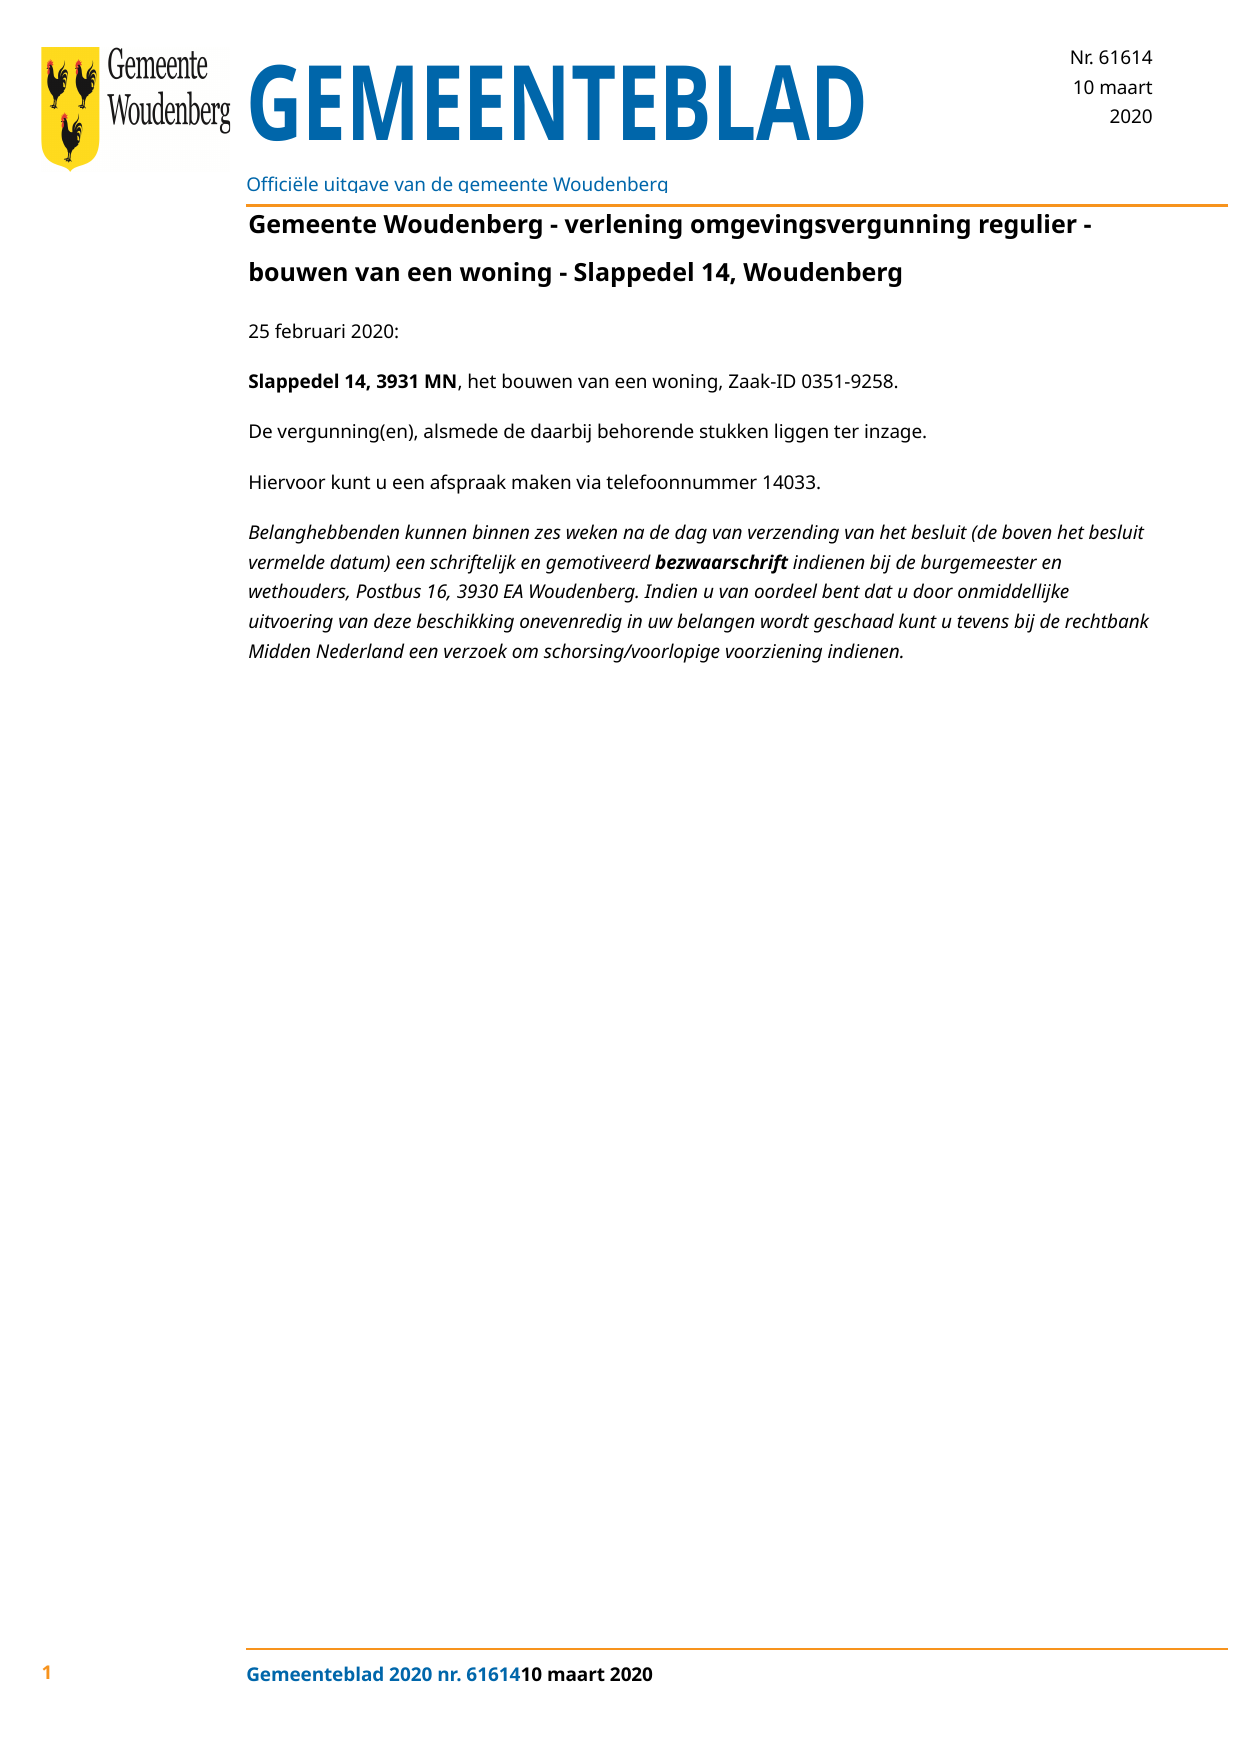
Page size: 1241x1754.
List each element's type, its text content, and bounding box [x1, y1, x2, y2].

text De vergunning(en), alsmede de daarbij behorende stukken liggen ter inzage. [248, 419, 1152, 444]
text Belanghebbenden kunnen binnen zes weken na de dag van verzending van het besluit (de boven het besluit vermelde datum) een schriftelijk en gemotiveerd bezwaarschrift indienen bij de burgemeester en wethouders, Postbus 16, 3930 EA Woudenberg. Indien u van oordeel bent dat u door onmiddellijke uitvoering van deze beschikking onevenredig in uw belangen wordt geschaad kunt u tevens bij de rechtbank Midden Nederland een verzoek om schorsing/voorlopige voorziening indienen. [248, 519, 1152, 664]
text 25 februari 2020: [248, 318, 1152, 344]
picture [41, 47, 231, 172]
text Gemeente Woudenberg - verlening omgevingsvergunning regulier - bouwen van een woning - Slappedel 14, Woudenberg [248, 207, 1152, 288]
text Hiervoor kunt u een afspraak maken via telefoonnummer 14033. [248, 469, 1152, 495]
text Slappedel 14, 3931 MN, het bouwen van een woning, Zaak-ID 0351-9258. [248, 368, 1152, 394]
